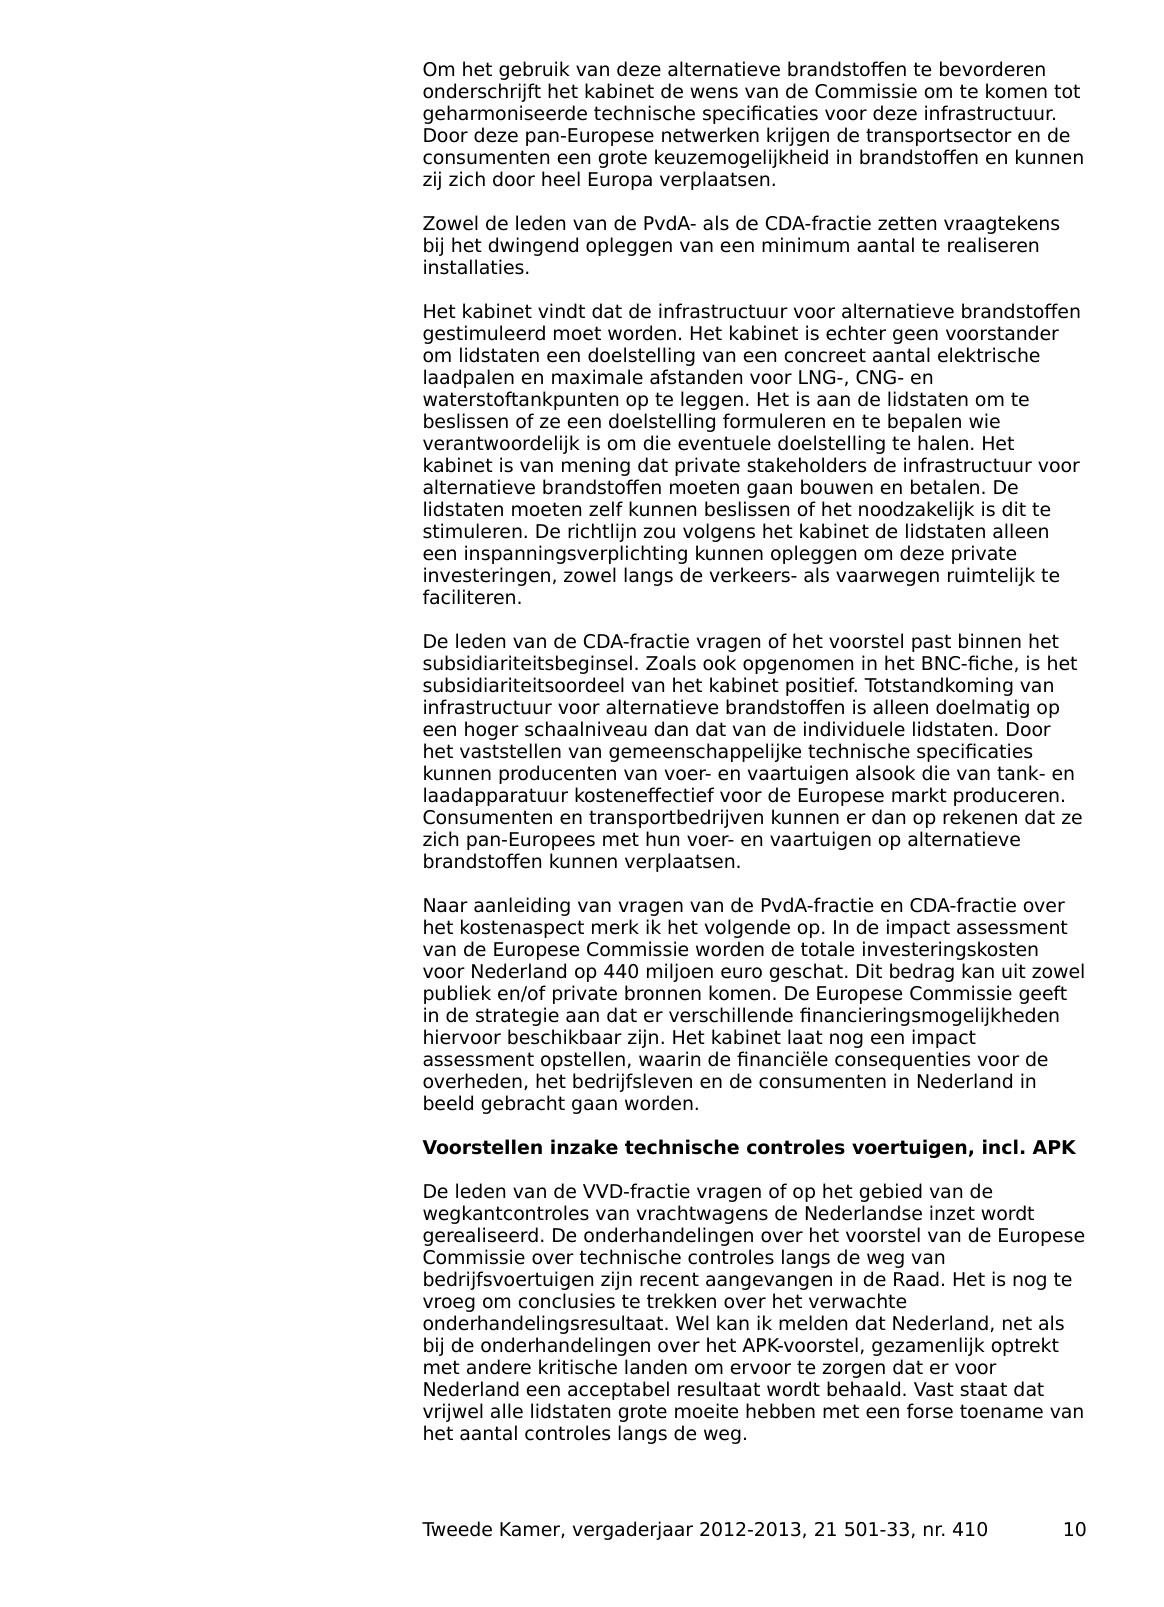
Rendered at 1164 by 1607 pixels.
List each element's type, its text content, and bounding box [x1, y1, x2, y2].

text Het kabinet vindt dat de infrastructuur voor alternatieve brandstoffen gestimuleerd moet worden. Het kabinet is echter geen voorstander om lidstaten een doelstelling van een concreet aantal elektrische laadpalen en maximale afstanden voor LNG-, CNG- en waterstoftankpunten op te leggen. Het is aan de lidstaten om te beslissen of ze een doelstelling formuleren en te bepalen wie verantwoordelijk is om die eventuele doelstelling te halen. Het kabinet is van mening dat private stakeholders de infrastructuur voor alternatieve brandstoffen moeten gaan bouwen en betalen. De lidstaten moeten zelf kunnen beslissen of het noodzakelijk is dit te stimuleren. De richtlijn zou volgens het kabinet de lidstaten alleen een inspanningsverplichting kunnen opleggen om deze private investeringen, zowel langs de verkeers- als vaarwegen ruimtelijk te faciliteren. [422, 301, 1087, 609]
text Zowel de leden van de PvdA- als de CDA-fractie zetten vraagtekens bij het dwingend opleggen van een minimum aantal te realiseren installaties. [422, 213, 1087, 279]
text Om het gebruik van deze alternatieve brandstoffen te bevorderen onderschrijft het kabinet de wens van de Commissie om te komen tot geharmoniseerde technische specificaties voor deze infrastructuur. Door deze pan-Europese netwerken krijgen de transportsector en de consumenten een grote keuzemogelijkheid in brandstoffen en kunnen zij zich door heel Europa verplaatsen. [422, 59, 1087, 191]
subtitle Voorstellen inzake technische controles voertuigen, incl. APK [422, 1137, 1087, 1159]
text De leden van de VVD-fractie vragen of op het gebied van de wegkantcontroles van vrachtwagens de Nederlandse inzet wordt gerealiseerd. De onderhandelingen over het voorstel van de Europese Commissie over technische controles langs de weg van bedrijfsvoertuigen zijn recent aangevangen in de Raad. Het is nog te vroeg om conclusies te trekken over het verwachte onderhandelingsresultaat. Wel kan ik melden dat Nederland, net als bij de onderhandelingen over het APK-voorstel, gezamenlijk optrekt met andere kritische landen om ervoor te zorgen dat er voor Nederland een acceptabel resultaat wordt behaald. Vast staat dat vrijwel alle lidstaten grote moeite hebben met een forse toename van het aantal controles langs de weg. [422, 1181, 1087, 1445]
text Naar aanleiding van vragen van de PvdA-fractie en CDA-fractie over het kostenaspect merk ik het volgende op. In de impact assessment van de Europese Commissie worden de totale investeringskosten voor Nederland op 440 miljoen euro geschat. Dit bedrag kan uit zowel publiek en/of private bronnen komen. De Europese Commissie geeft in de strategie aan dat er verschillende financieringsmogelijkheden hiervoor beschikbaar zijn. Het kabinet laat nog een impact assessment opstellen, waarin de financiële consequenties voor de overheden, het bedrijfsleven en de consumenten in Nederland in beeld gebracht gaan worden. [422, 895, 1087, 1115]
text De leden van de CDA-fractie vragen of het voorstel past binnen het subsidiariteitsbeginsel. Zoals ook opgenomen in het BNC-fiche, is het subsidiariteitsoordeel van het kabinet positief. Totstandkoming van infrastructuur voor alternatieve brandstoffen is alleen doelmatig op een hoger schaalniveau dan dat van de individuele lidstaten. Door het vaststellen van gemeenschappelijke technische specificaties kunnen producenten van voer- en vaartuigen alsook die van tank- en laadapparatuur kosteneffectief voor de Europese markt produceren. Consumenten en transportbedrijven kunnen er dan op rekenen dat ze zich pan-Europees met hun voer- en vaartuigen op alternatieve brandstoffen kunnen verplaatsen. [422, 631, 1087, 873]
